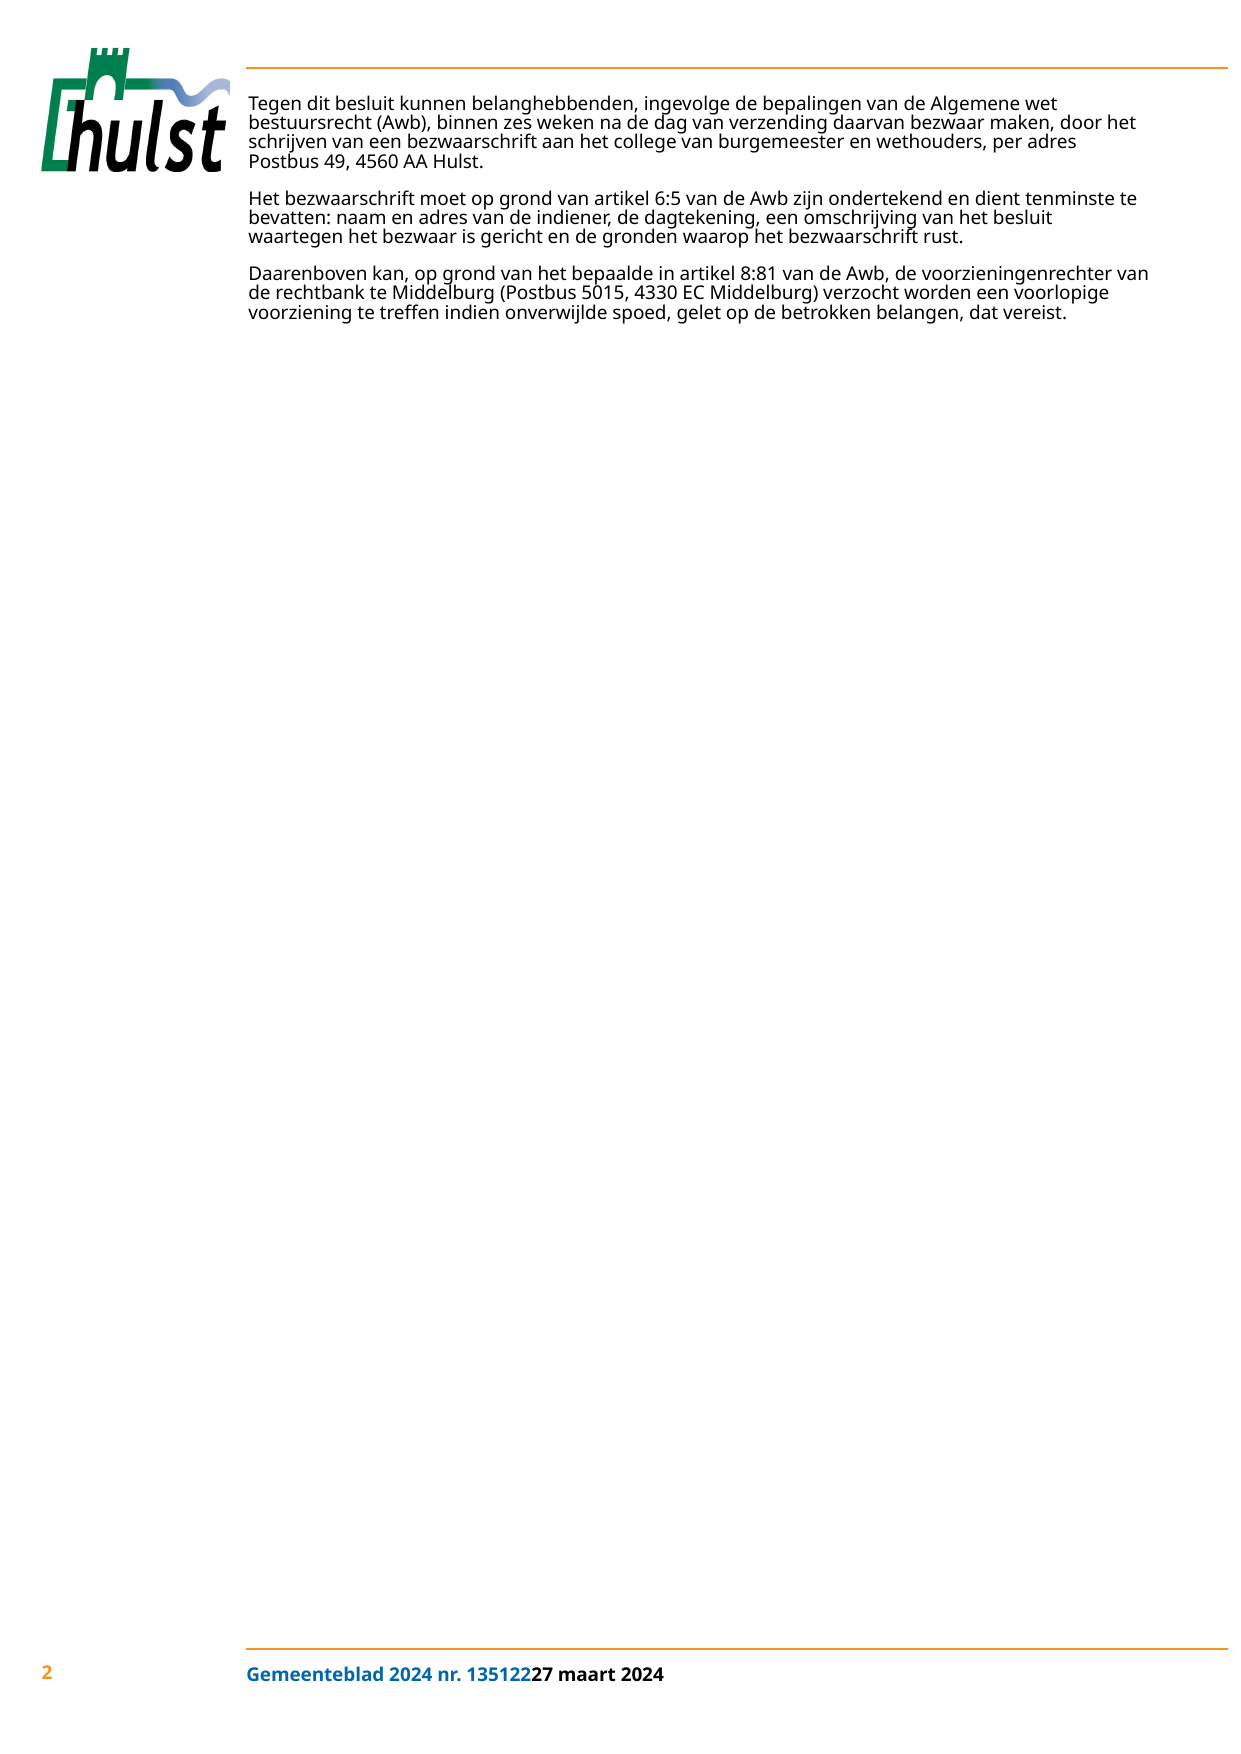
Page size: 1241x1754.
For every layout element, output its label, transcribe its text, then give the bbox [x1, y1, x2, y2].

text Tegen dit besluit kunnen belanghebbenden, ingevolge de bepalingen van de Algemene wet bestuursrecht (Awb), binnen zes weken na de dag van verzending daarvan bezwaar maken, door het schrijven van een bezwaarschrift aan het college van burgemeester en wethouders, per adres Postbus 49, 4560 AA Hulst. [248, 95, 1152, 172]
text Daarenboven kan, op grond van het bepaalde in artikel 8:81 van de Awb, de voorzieningenrechter van de rechtbank te Middelburg (Postbus 5015, 4330 EC Middelburg) verzocht worden een voorlopige voorziening te treffen indien onverwijlde spoed, gelet op de betrokken belangen, dat vereist. [248, 265, 1152, 323]
picture [41, 47, 231, 172]
text Het bezwaarschrift moet op grond van artikel 6:5 van de Awb zijn ondertekend en dient tenminste te bevatten: naam en adres van de indiener, de dagtekening, een omschrijving van het besluit waartegen het bezwaar is gericht en de gronden waarop het bezwaarschrift rust. [248, 189, 1152, 247]
